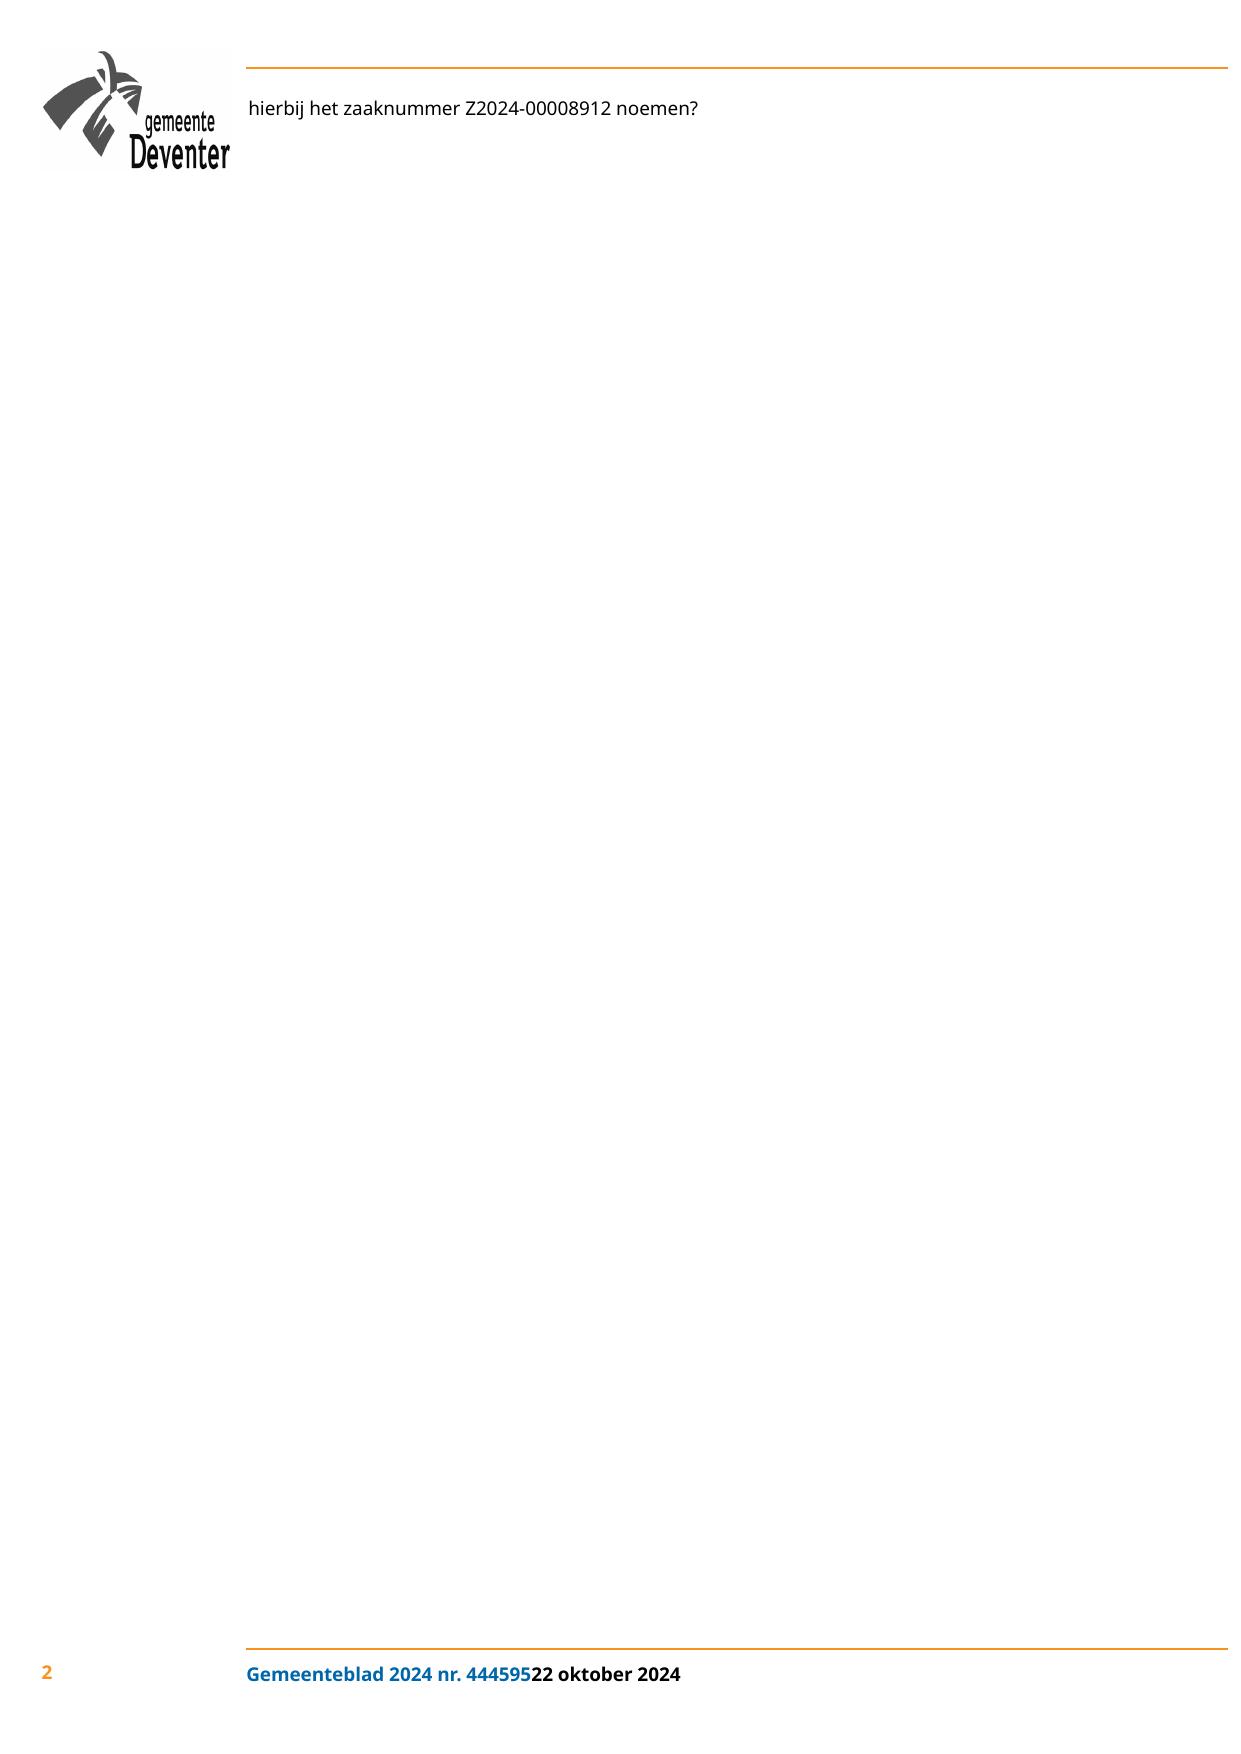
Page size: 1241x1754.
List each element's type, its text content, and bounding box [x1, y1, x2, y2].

text hierbij het zaaknummer Z2024-00008912 noemen? [248, 95, 1152, 121]
picture [41, 47, 231, 172]
